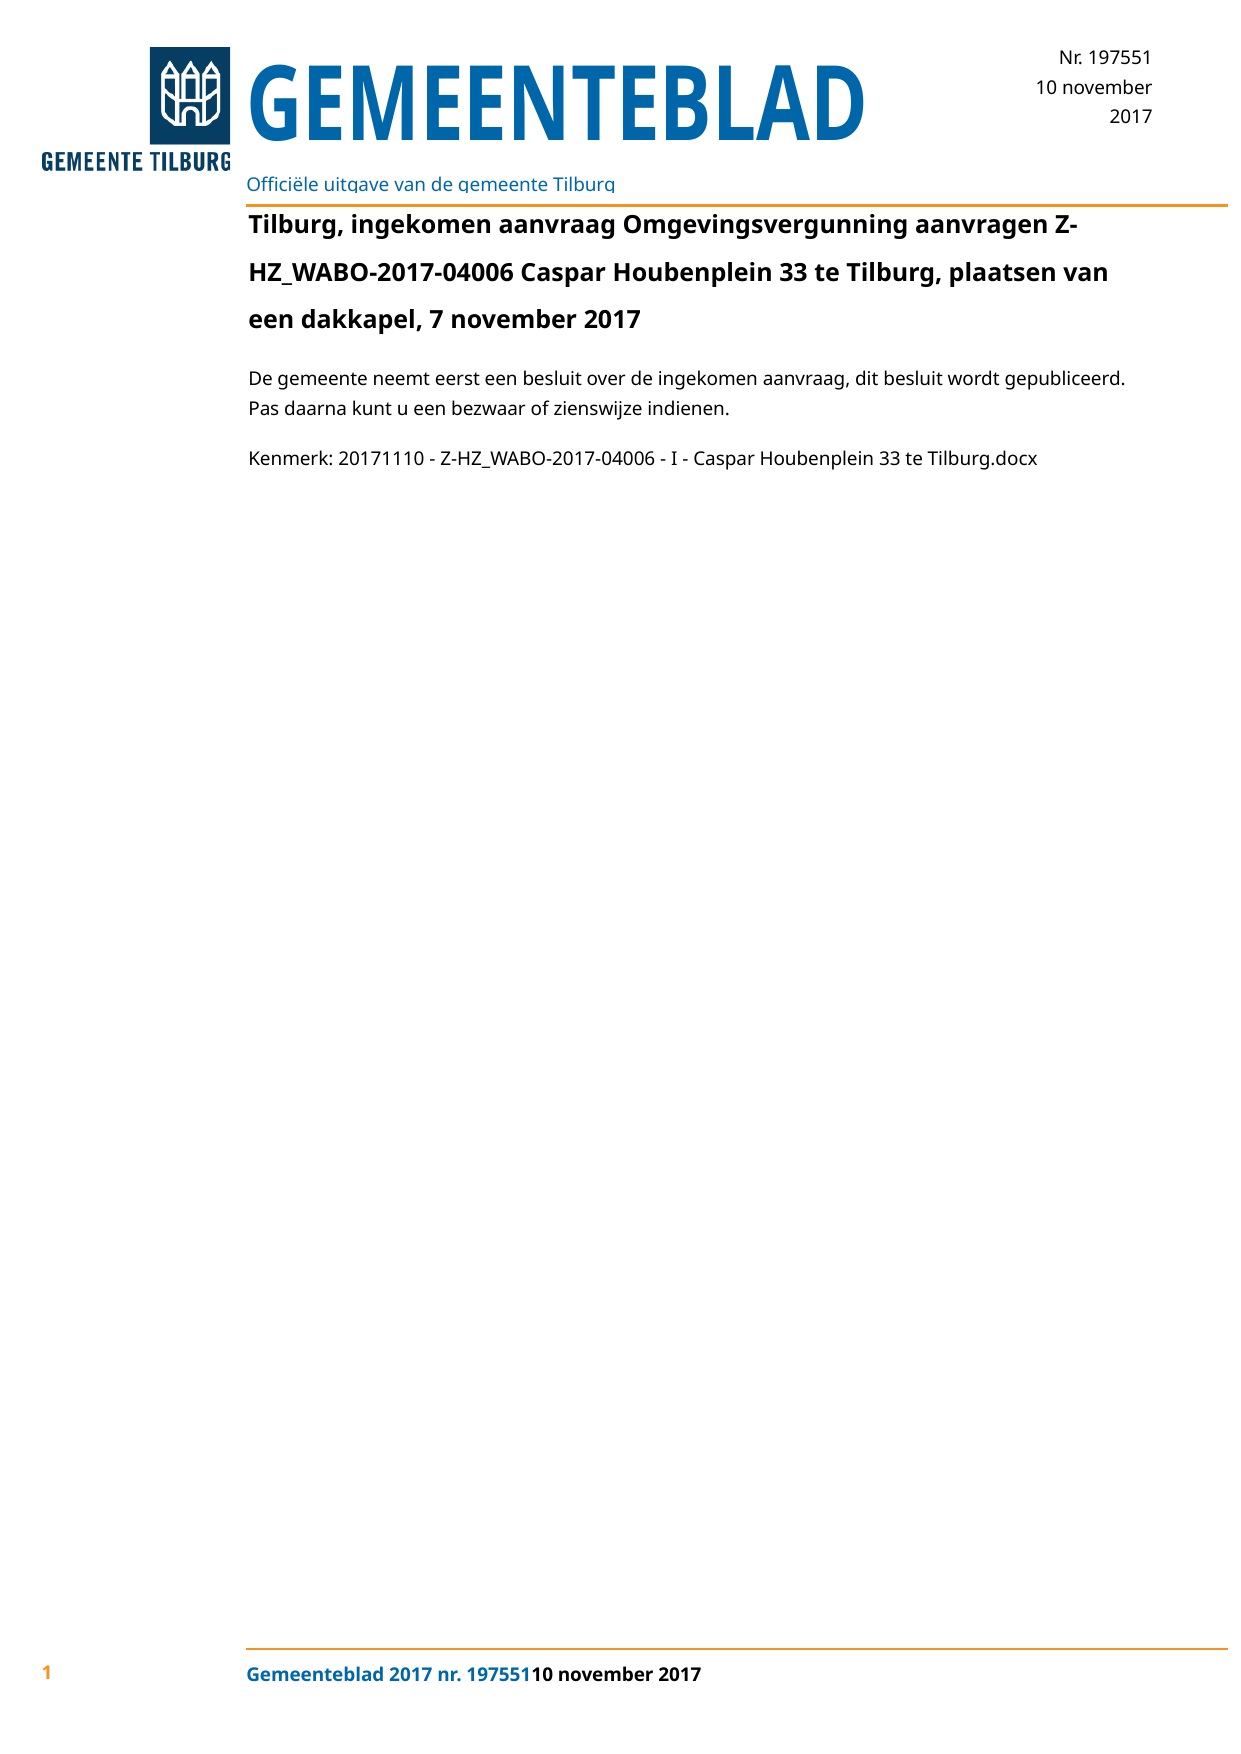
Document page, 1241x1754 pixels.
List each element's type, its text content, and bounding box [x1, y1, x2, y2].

picture [41, 47, 231, 172]
text De gemeente neemt eerst een besluit over de ingekomen aanvraag, dit besluit wordt gepubliceerd. Pas daarna kunt u een bezwaar of zienswijze indienen. [248, 366, 1152, 421]
text Tilburg, ingekomen aanvraag Omgevingsvergunning aanvragen Z-HZ_WABO-2017-04006 Caspar Houbenplein 33 te Tilburg, plaatsen van een dakkapel, 7 november 2017 [248, 207, 1152, 336]
text Kenmerk: 20171110 - Z-HZ_WABO-2017-04006 - I - Caspar Houbenplein 33 te Tilburg.docx [248, 446, 1152, 471]
